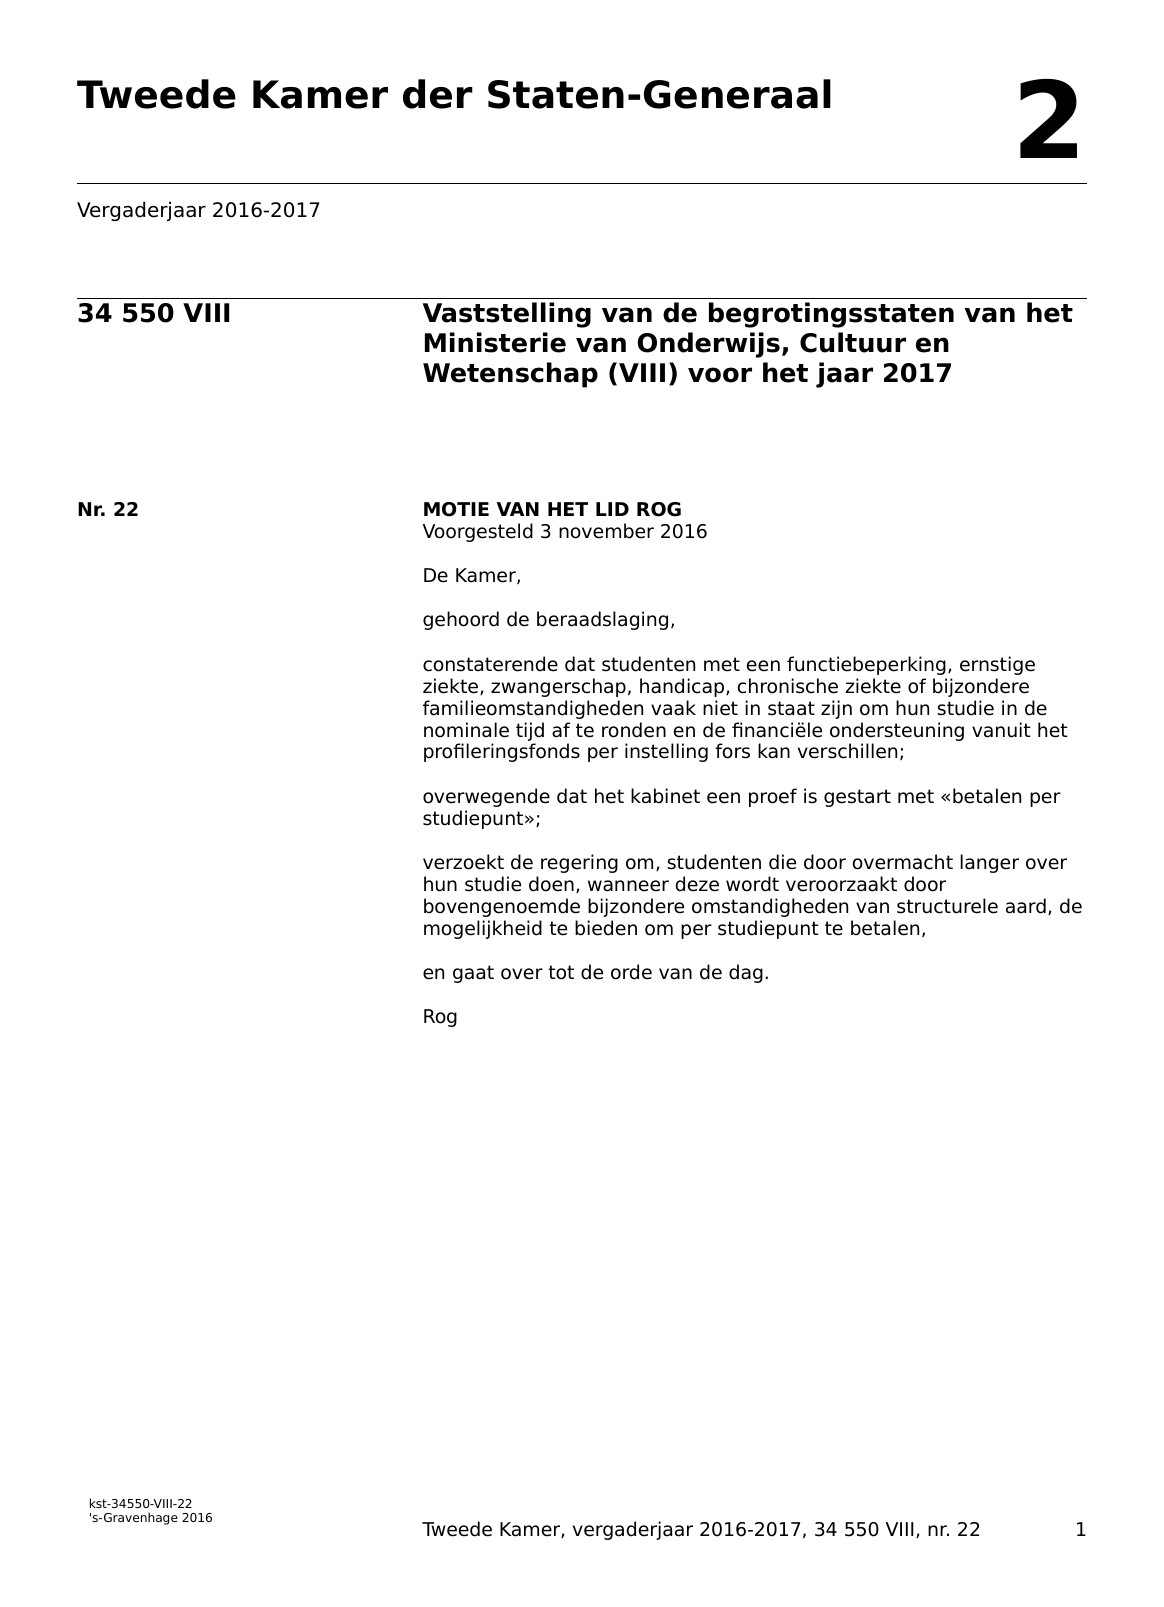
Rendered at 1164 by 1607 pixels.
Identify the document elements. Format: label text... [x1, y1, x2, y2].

table_cell Vergaderjaar 2016-2017 [77, 184, 1087, 298]
text constaterende dat studenten met een functiebeperking, ernstige ziekte, zwangerschap, handicap, chronische ziekte of bijzondere familieomstandigheden vaak niet in staat zijn om hun studie in de nominale tijd af te ronden en de financiële ondersteuning vanuit het profileringsfonds per instelling fors kan verschillen; [422, 653, 1087, 763]
text Rog [422, 1006, 1087, 1028]
table_header Tweede Kamer der Staten-Generaal [77, 59, 886, 183]
text 's-Gravenhage 2016 [88, 1511, 323, 1525]
text verzoekt de regering om, studenten die door overmacht langer over hun studie doen, wanneer deze wordt veroorzaakt door bovengenoemde bijzondere omstandigheden van structurele aard, de mogelijkheid te bieden om per studiepunt te betalen, [422, 852, 1087, 940]
text overwegende dat het kabinet een proef is gestart met «betalen per studiepunt»; [422, 786, 1087, 829]
subtitle 34 550 VIII Vaststelling van de begrotingsstaten van het Ministerie van Onderwijs, Cultuur en Wetenschap (VIII) voor het jaar 2017 [77, 299, 1087, 388]
text en gaat over tot de orde van de dag. [422, 962, 1087, 984]
text gehoord de beraadslaging, [422, 609, 1087, 631]
text De Kamer, [422, 565, 1087, 587]
table_header 2 [886, 59, 1087, 183]
text kst-34550-VIII-22 [88, 1497, 323, 1511]
text Voorgesteld 3 november 2016 [422, 521, 1087, 543]
subtitle Nr. 22 MOTIE VAN HET LID ROG [77, 499, 1087, 521]
